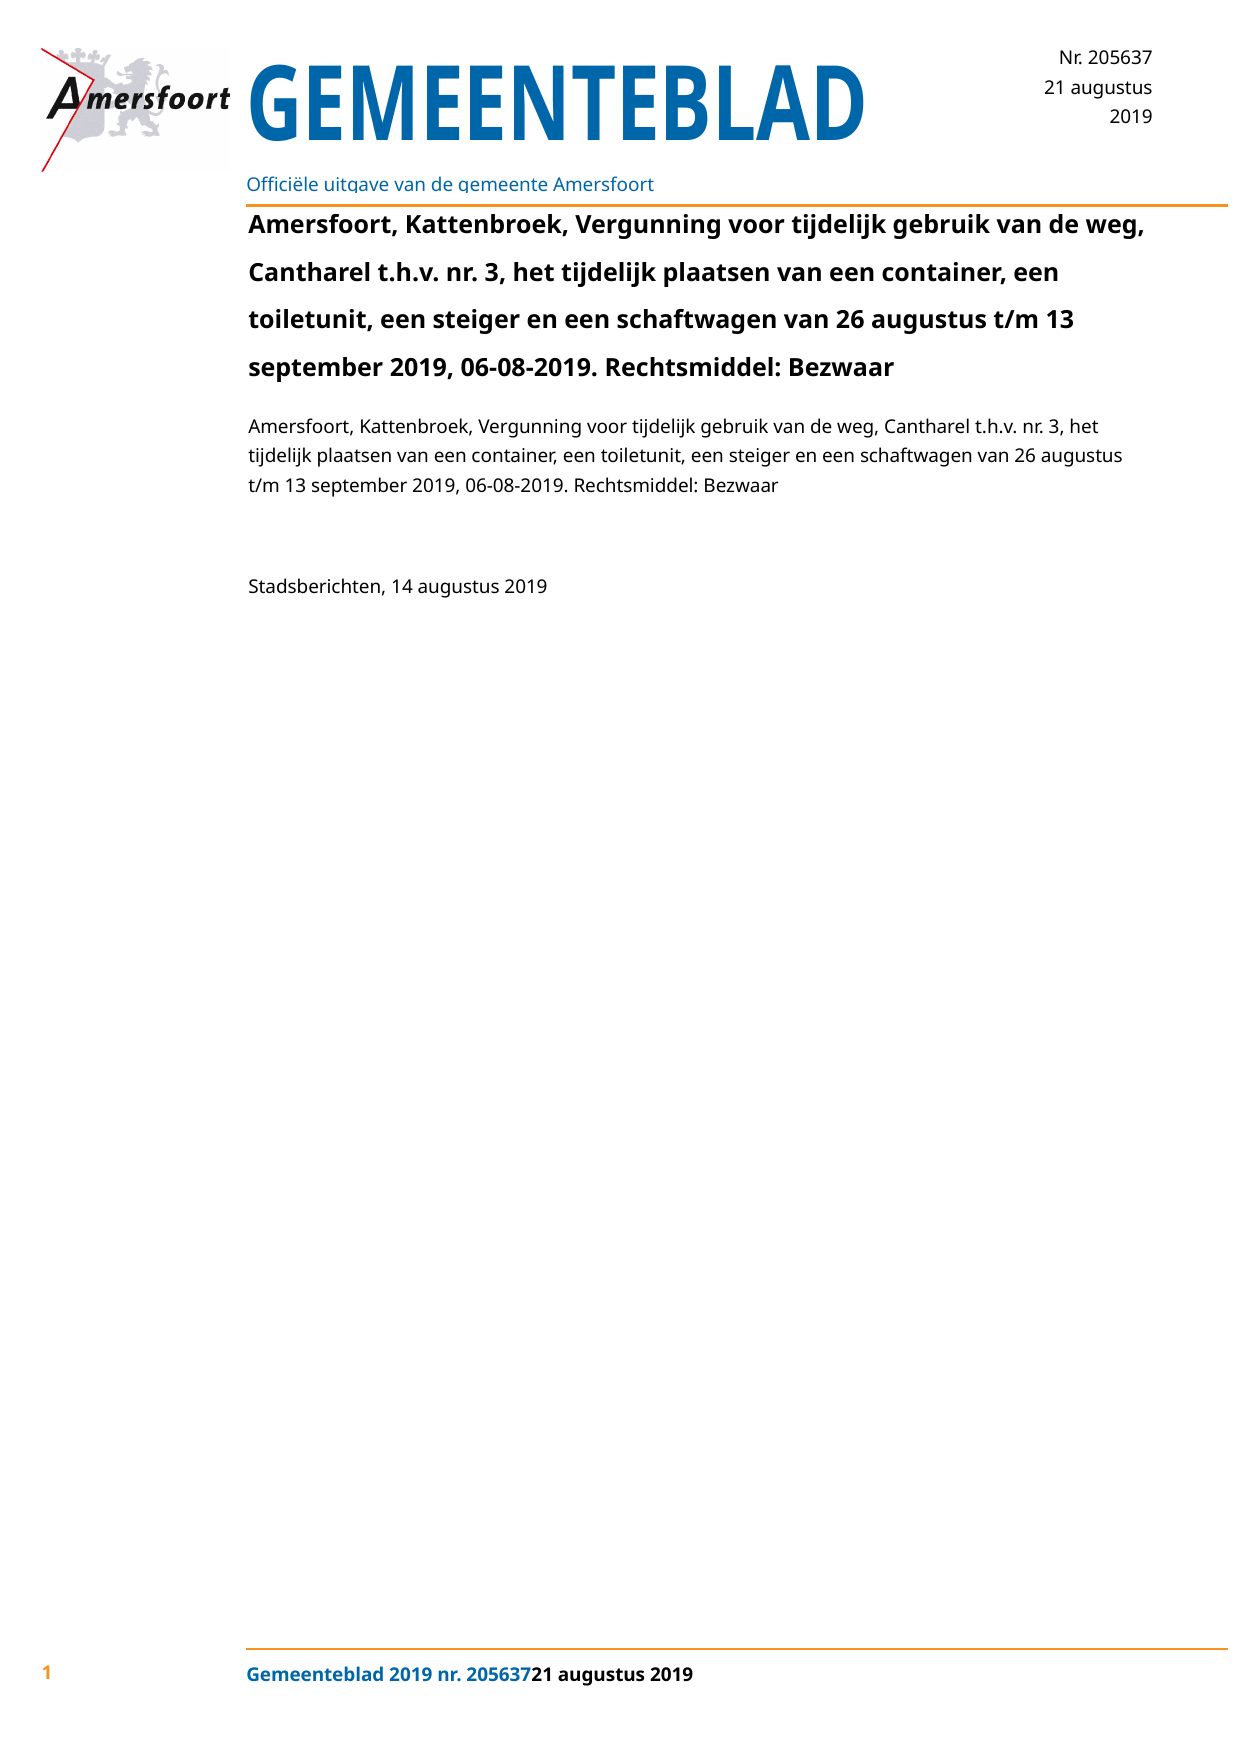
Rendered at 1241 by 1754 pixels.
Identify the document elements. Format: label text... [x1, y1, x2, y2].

text Stadsberichten, 14 augustus 2019 [248, 573, 1152, 599]
text Amersfoort, Kattenbroek, Vergunning voor tijdelijk gebruik van de weg, Cantharel t.h.v. nr. 3, het tijdelijk plaatsen van een container, een toiletunit, een steiger en een schaftwagen van 26 augustus t/m 13 september 2019, 06-08-2019. Rechtsmiddel: Bezwaar [248, 413, 1152, 498]
picture [41, 47, 231, 172]
text Amersfoort, Kattenbroek, Vergunning voor tijdelijk gebruik van de weg, Cantharel t.h.v. nr. 3, het tijdelijk plaatsen van een container, een toiletunit, een steiger en een schaftwagen van 26 augustus t/m 13 september 2019, 06-08-2019. Rechtsmiddel: Bezwaar [248, 207, 1152, 384]
